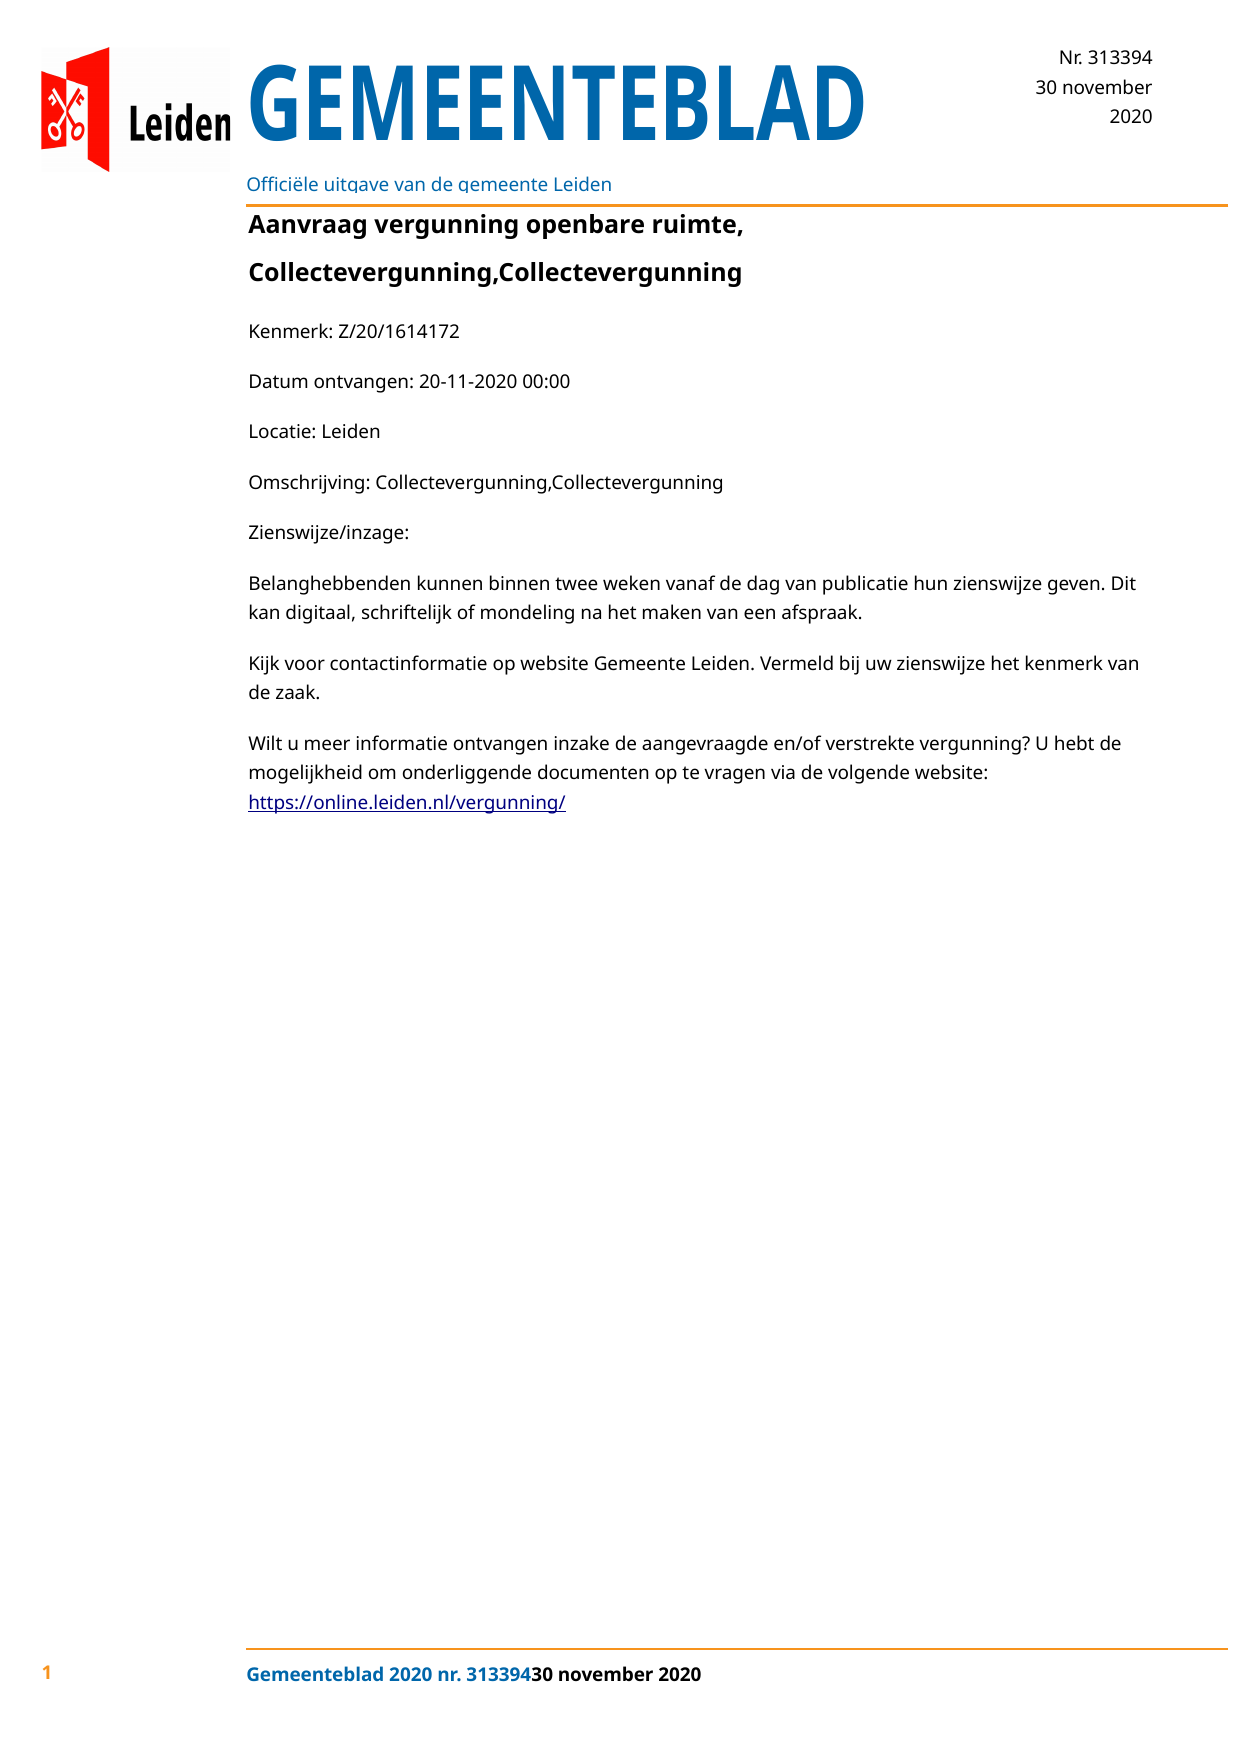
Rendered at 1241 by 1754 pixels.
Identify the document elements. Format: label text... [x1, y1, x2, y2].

text Aanvraag vergunning openbare ruimte, Collectevergunning,Collectevergunning [248, 207, 1152, 288]
text Kenmerk: Z/20/1614172 [248, 318, 1152, 344]
text Kijk voor contactinformatie op website Gemeente Leiden. Vermeld bij uw zienswijze het kenmerk van de zaak. [248, 650, 1152, 705]
text Locatie: Leiden [248, 419, 1152, 444]
text Wilt u meer informatie ontvangen inzake de aangevraagde en/of verstrekte vergunning? U hebt de mogelijkheid om onderliggende documenten op te vragen via de volgende website: https://online.leiden.nl/vergunning/ [248, 730, 1152, 815]
text Omschrijving: Collectevergunning,Collectevergunning [248, 469, 1152, 495]
text Datum ontvangen: 20-11-2020 00:00 [248, 368, 1152, 394]
text Belanghebbenden kunnen binnen twee weken vanaf de dag van publicatie hun zienswijze geven. Dit kan digitaal, schriftelijk of mondeling na het maken van een afspraak. [248, 570, 1152, 625]
text Zienswijze/inzage: [248, 519, 1152, 545]
picture [41, 47, 231, 172]
